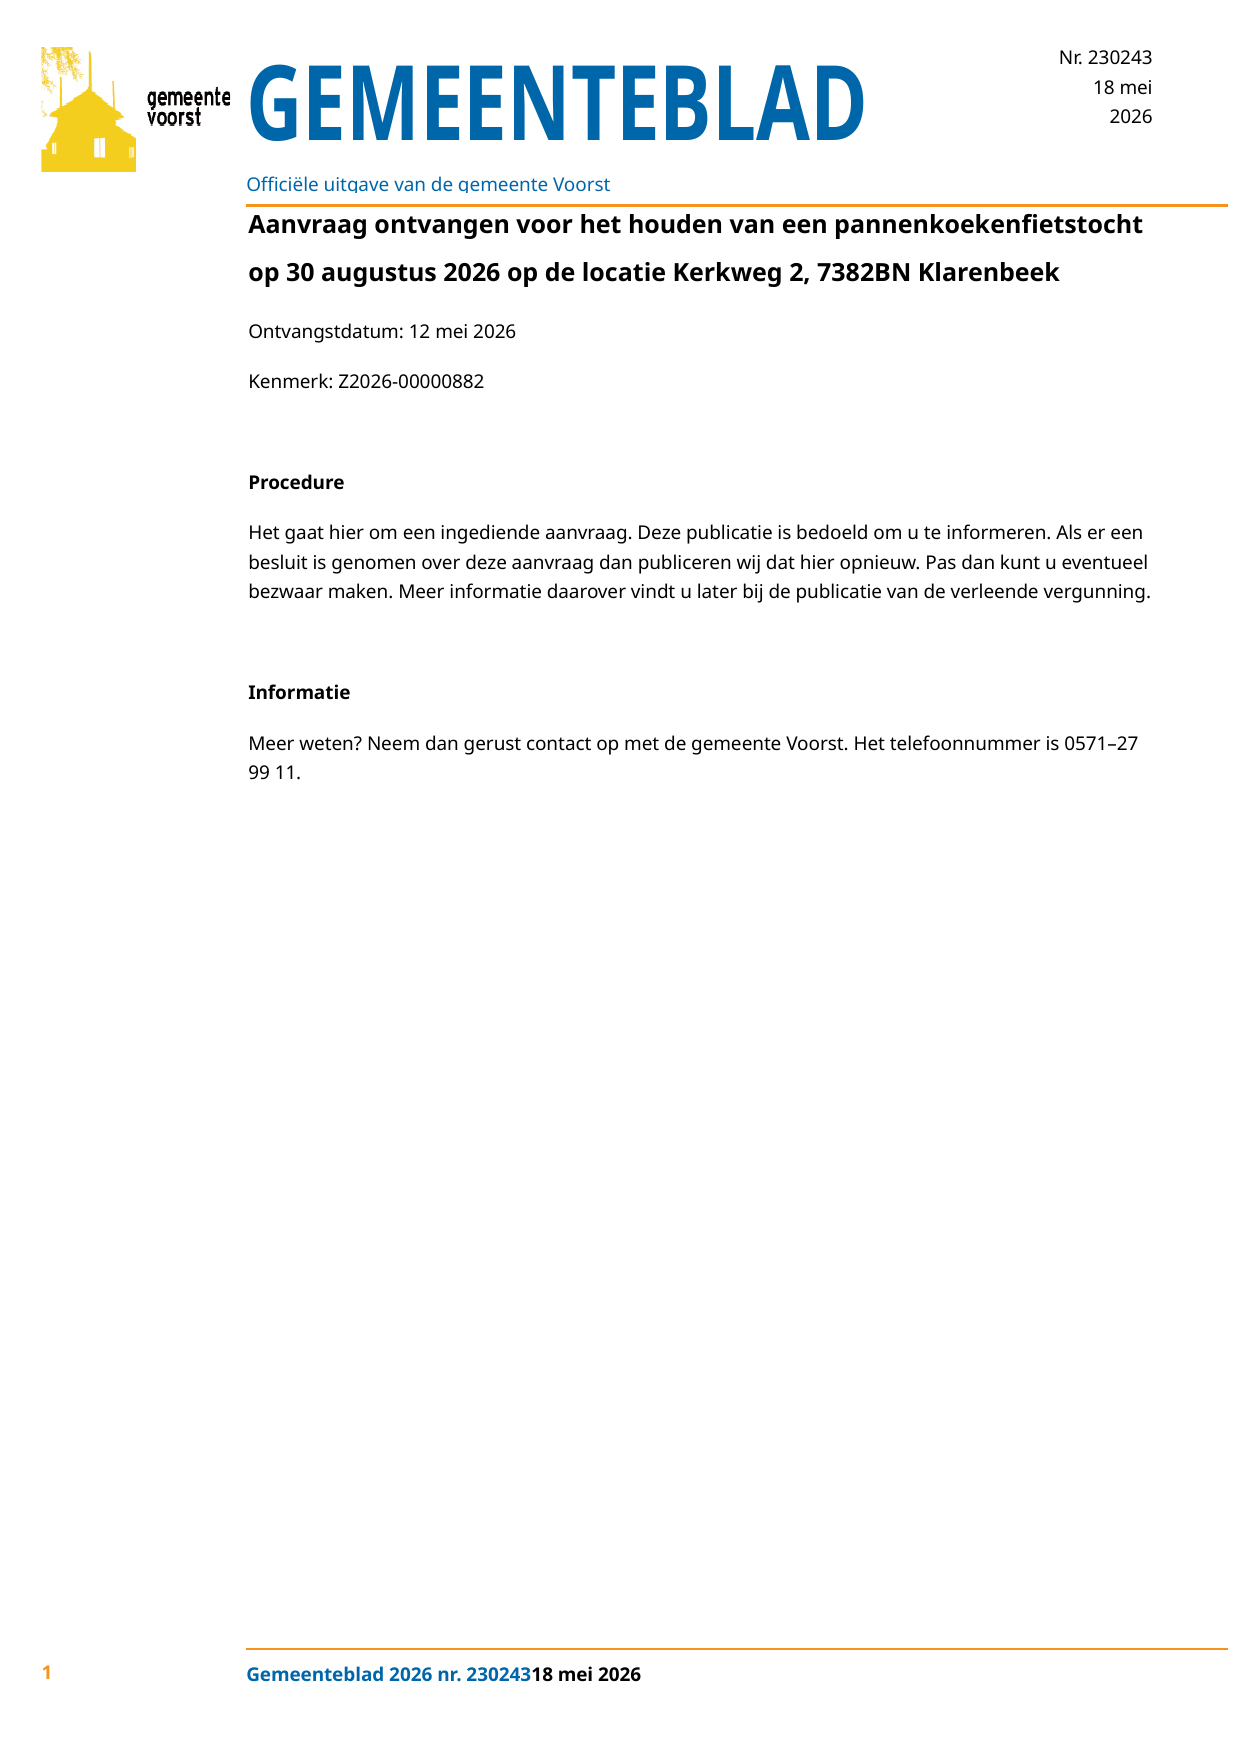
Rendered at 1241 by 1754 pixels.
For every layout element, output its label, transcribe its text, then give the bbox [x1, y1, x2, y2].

picture [41, 47, 231, 172]
text Procedure [248, 469, 1152, 495]
text Ontvangstdatum: 12 mei 2026 [248, 318, 1152, 344]
text Aanvraag ontvangen voor het houden van een pannenkoekenfietstocht op 30 augustus 2026 op de locatie Kerkweg 2, 7382BN Klarenbeek [248, 207, 1152, 288]
text Informatie [248, 679, 1152, 705]
text Meer weten? Neem dan gerust contact op met de gemeente Voorst. Het telefoonnummer is 0571–27 99 11. [248, 730, 1152, 785]
text Kenmerk: Z2026-00000882 [248, 368, 1152, 394]
text Het gaat hier om een ingediende aanvraag. Deze publicatie is bedoeld om u te informeren. Als er een besluit is genomen over deze aanvraag dan publiceren wij dat hier opnieuw. Pas dan kunt u eventueel bezwaar maken. Meer informatie daarover vindt u later bij de publicatie van de verleende vergunning. [248, 519, 1152, 604]
